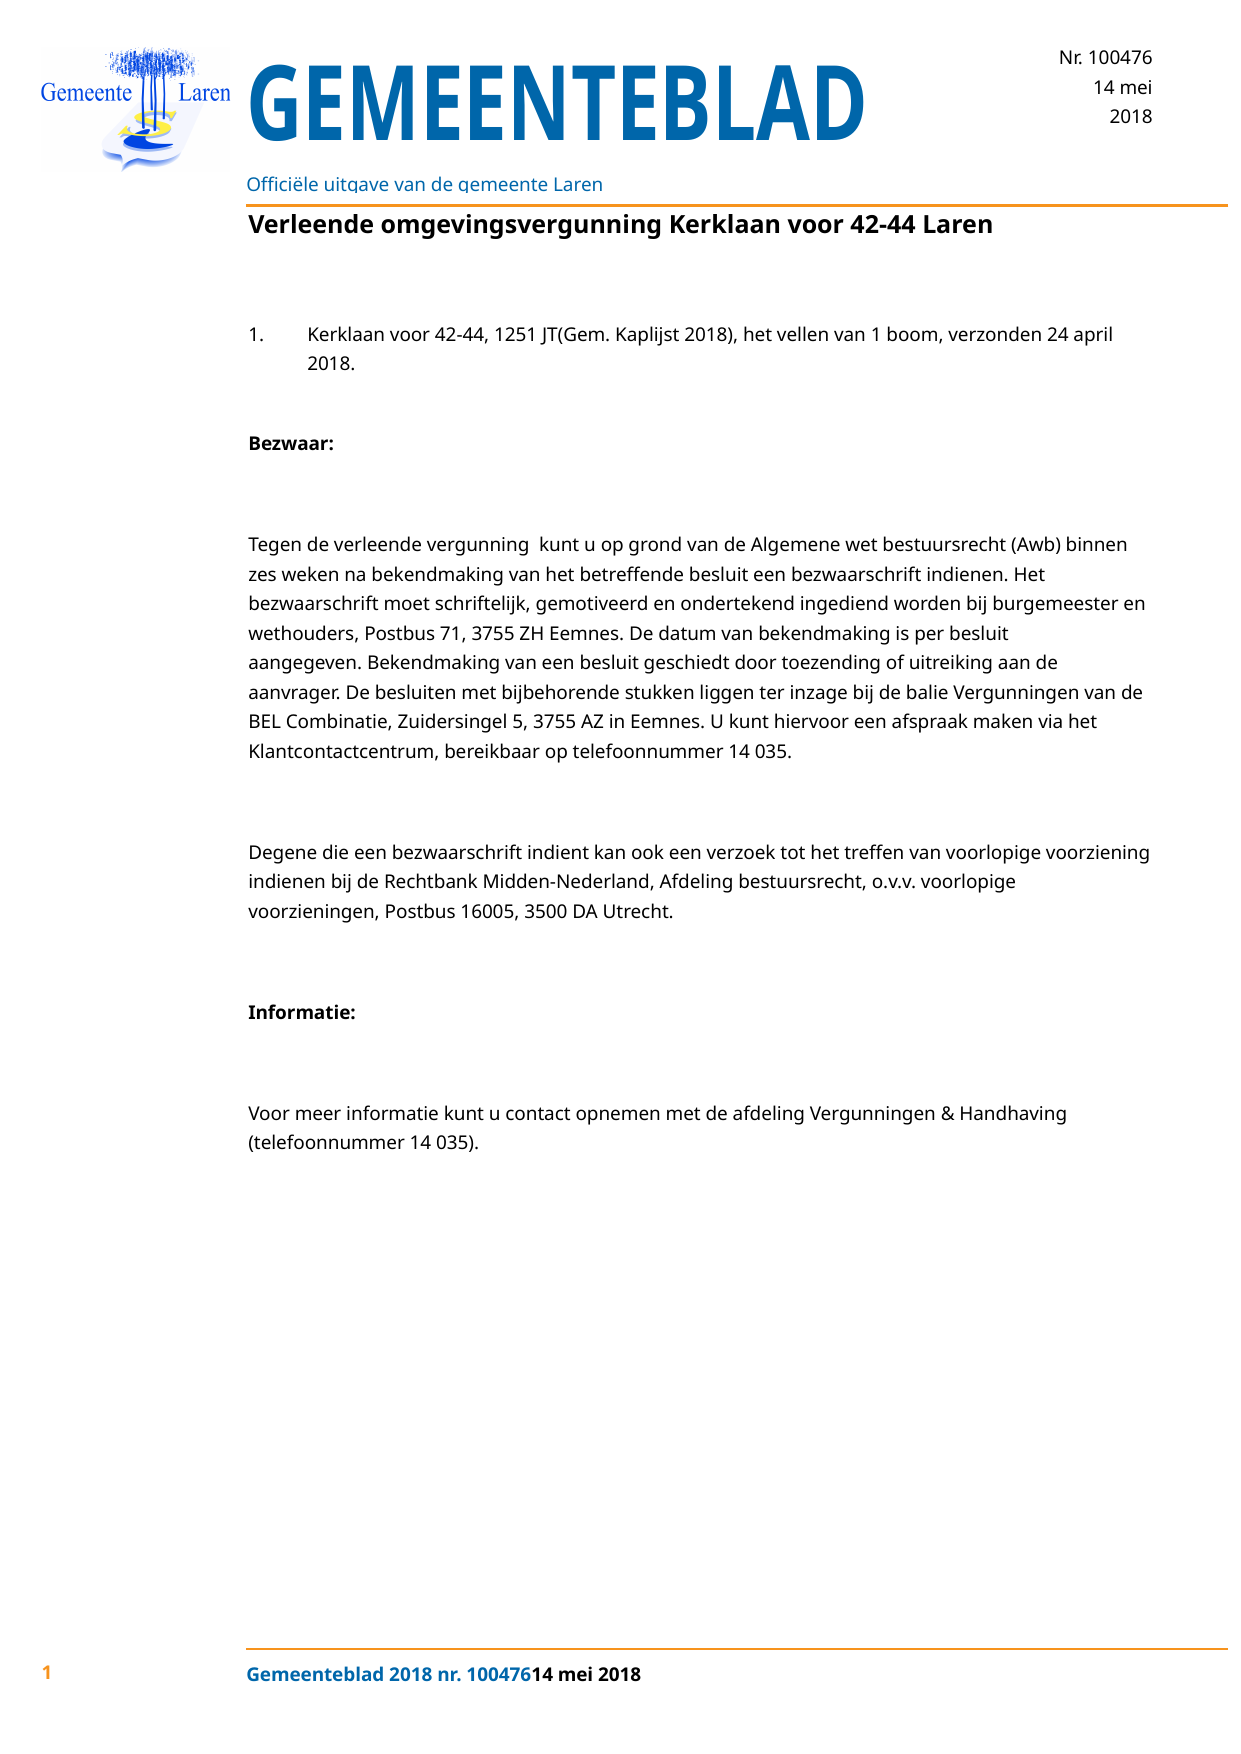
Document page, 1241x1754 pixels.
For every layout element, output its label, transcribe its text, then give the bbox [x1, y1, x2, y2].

text Degene die een bezwaarschrift indient kan ook een verzoek tot het treffen van voorlopige voorziening indienen bij de Rechtbank Midden-Nederland, Afdeling bestuursrecht, o.v.v. voorlopige voorzieningen, Postbus 16005, 3500 DA Utrecht. [248, 839, 1152, 924]
text Bezwaar: [248, 430, 1152, 456]
text Tegen de verleende vergunning kunt u op grond van de Algemene wet bestuursrecht (Awb) binnen zes weken na bekendmaking van het betreffende besluit een bezwaarschrift indienen. Het bezwaarschrift moet schriftelijk, gemotiveerd en ondertekend ingediend worden bij burgemeester en wethouders, Postbus 71, 3755 ZH Eemnes. De datum van bekendmaking is per besluit aangegeven. Bekendmaking van een besluit geschiedt door toezending of uitreiking aan de aanvrager. De besluiten met bijbehorende stukken liggen ter inzage bij de balie Vergunningen van de BEL Combinatie, Zuidersingel 5, 3755 AZ in Eemnes. U kunt hiervoor een afspraak maken via het Klantcontactcentrum, bereikbaar op telefoonnummer 14 035. [248, 531, 1152, 764]
list Kerklaan voor 42-44, 1251 JT(Gem. Kaplijst 2018), het vellen van 1 boom, verzonden 24 april 2018. [248, 321, 1152, 376]
text Informatie: [248, 999, 1152, 1025]
text Verleende omgevingsvergunning Kerklaan voor 42-44 Laren [248, 207, 1152, 241]
picture [41, 47, 231, 172]
text Voor meer informatie kunt u contact opnemen met de afdeling Vergunningen & Handhaving (telefoonnummer 14 035). [248, 1100, 1152, 1155]
